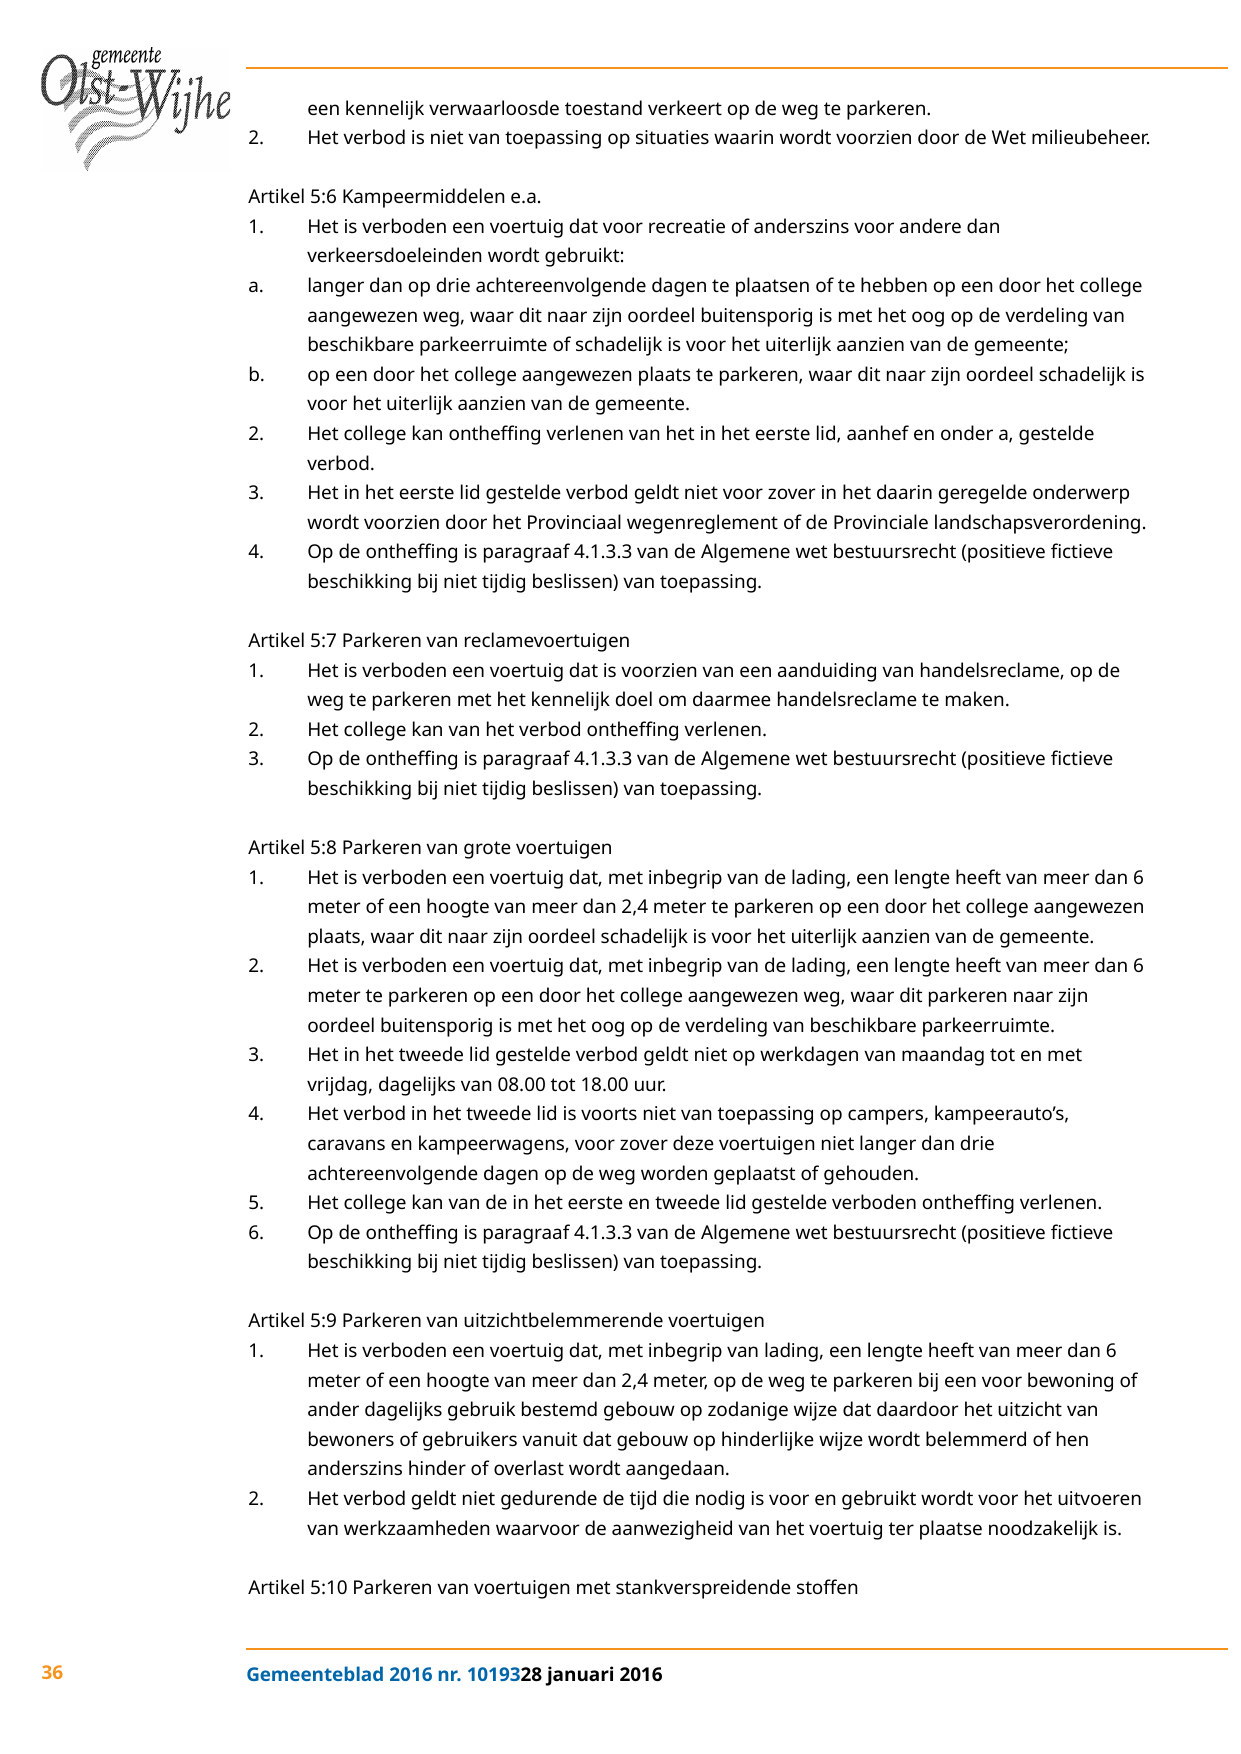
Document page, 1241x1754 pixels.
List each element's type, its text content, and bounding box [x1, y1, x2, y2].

list langer dan op drie achtereenvolgende dagen te plaatsen of te hebben op een door het college aangewezen weg, waar dit naar zijn oordeel buitensporig is met het oog op de verdeling van beschikbare parkeerruimte of schadelijk is voor het uiterlijk aanzien van de gemeente; [248, 272, 1152, 357]
list Op de ontheffing is paragraaf 4.1.3.3 van de Algemene wet bestuursrecht (positieve fictieve beschikking bij niet tijdig beslissen) van toepassing. [248, 746, 1152, 801]
list Het college kan van het verbod ontheffing verlenen. [248, 716, 1152, 742]
list Het college kan ontheffing verlenen van het in het eerste lid, aanhef en onder a, gestelde verbod. [248, 420, 1152, 476]
list Het verbod is niet van toepassing op situaties waarin wordt voorzien door de Wet milieubeheer. [248, 124, 1152, 150]
text Artikel 5:7 Parkeren van reclamevoertuigen [248, 627, 1152, 653]
text Artikel 5:6 Kampeermiddelen e.a. [248, 183, 1152, 209]
list Het is verboden een voertuig dat voor recreatie of anderszins voor andere dan verkeersdoeleinden wordt gebruikt: [248, 213, 1152, 268]
list Het college kan van de in het eerste en tweede lid gestelde verboden ontheffing verlenen. [248, 1189, 1152, 1215]
list Het verbod in het tweede lid is voorts niet van toepassing op campers, kampeerauto’s, caravans en kampeerwagens, voor zover deze voertuigen niet langer dan drie achtereenvolgende dagen op de weg worden geplaatst of gehouden. [248, 1101, 1152, 1186]
list Het in het eerste lid gestelde verbod geldt niet voor zover in het daarin geregelde onderwerp wordt voorzien door het Provinciaal wegenreglement of de Provinciale landschapsverordening. [248, 479, 1152, 535]
list Het in het tweede lid gestelde verbod geldt niet op werkdagen van maandag tot en met vrijdag, dagelijks van 08.00 tot 18.00 uur. [248, 1041, 1152, 1097]
text Artikel 5:10 Parkeren van voertuigen met stankverspreidende stoffen [248, 1574, 1152, 1600]
list een kennelijk verwaarloosde toestand verkeert op de weg te parkeren. [248, 95, 1152, 121]
list op een door het college aangewezen plaats te parkeren, waar dit naar zijn oordeel schadelijk is voor het uiterlijk aanzien van de gemeente. [248, 361, 1152, 416]
list Het verbod geldt niet gedurende de tijd die nodig is voor en gebruikt wordt voor het uitvoeren van werkzaamheden waarvoor de aanwezigheid van het voertuig ter plaatse noodzakelijk is. [248, 1485, 1152, 1541]
picture [41, 47, 231, 172]
text Artikel 5:8 Parkeren van grote voertuigen [248, 834, 1152, 860]
text Artikel 5:9 Parkeren van uitzichtbelemmerende voertuigen [248, 1308, 1152, 1333]
list Het is verboden een voertuig dat is voorzien van een aanduiding van handelsreclame, op de weg te parkeren met het kennelijk doel om daarmee handelsreclame te maken. [248, 657, 1152, 712]
list Het is verboden een voertuig dat, met inbegrip van de lading, een lengte heeft van meer dan 6 meter of een hoogte van meer dan 2,4 meter te parkeren op een door het college aangewezen plaats, waar dit naar zijn oordeel schadelijk is voor het uiterlijk aanzien van de gemeente. [248, 864, 1152, 949]
list Op de ontheffing is paragraaf 4.1.3.3 van de Algemene wet bestuursrecht (positieve fictieve beschikking bij niet tijdig beslissen) van toepassing. [248, 1219, 1152, 1274]
list Het is verboden een voertuig dat, met inbegrip van lading, een lengte heeft van meer dan 6 meter of een hoogte van meer dan 2,4 meter, op de weg te parkeren bij een voor bewoning of ander dagelijks gebruik bestemd gebouw op zodanige wijze dat daardoor het uitzicht van bewoners of gebruikers vanuit dat gebouw op hinderlijke wijze wordt belemmerd of hen anderszins hinder of overlast wordt aangedaan. [248, 1337, 1152, 1481]
list Het is verboden een voertuig dat, met inbegrip van de lading, een lengte heeft van meer dan 6 meter te parkeren op een door het college aangewezen weg, waar dit parkeren naar zijn oordeel buitensporig is met het oog op de verdeling van beschikbare parkeerruimte. [248, 953, 1152, 1038]
list Op de ontheffing is paragraaf 4.1.3.3 van de Algemene wet bestuursrecht (positieve fictieve beschikking bij niet tijdig beslissen) van toepassing. [248, 538, 1152, 594]
